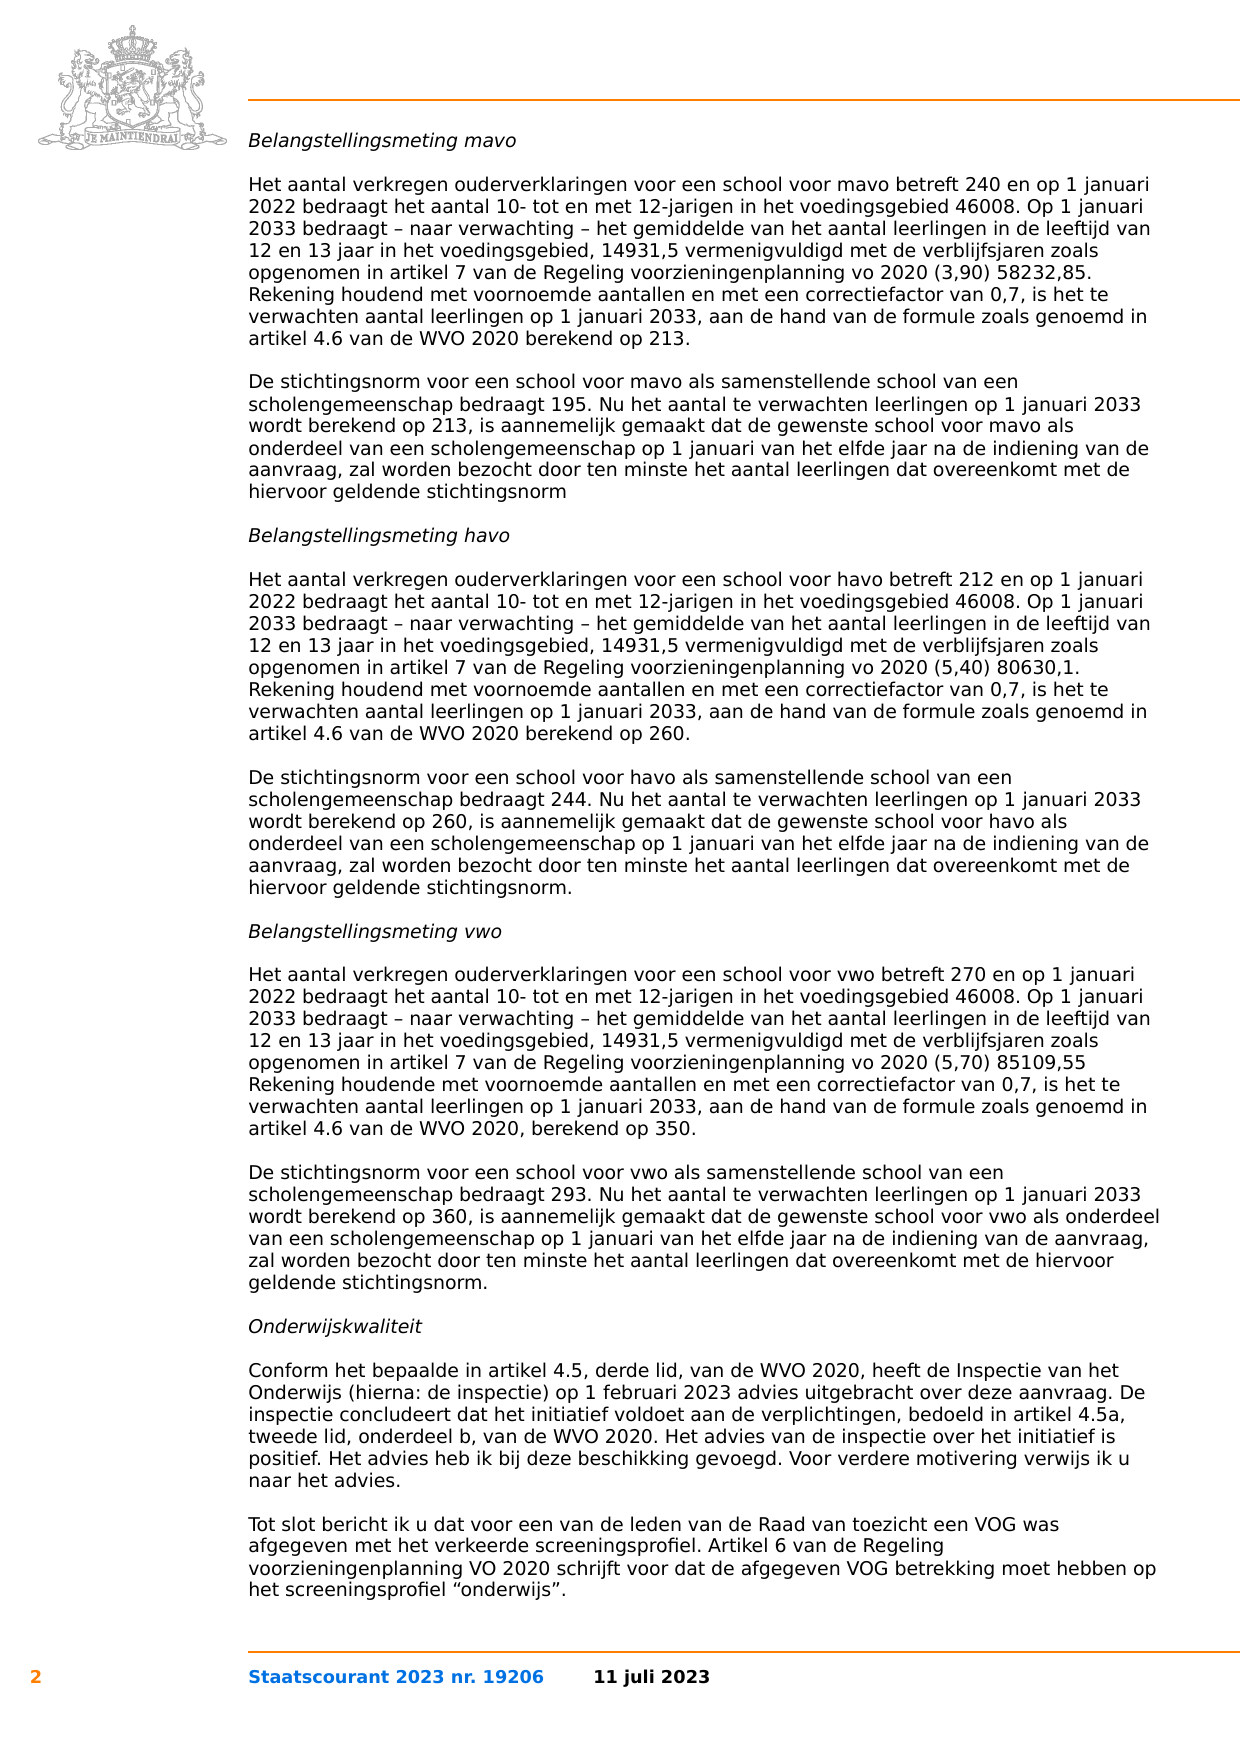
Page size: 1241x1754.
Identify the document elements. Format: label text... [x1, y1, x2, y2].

text De stichtingsnorm voor een school voor vwo als samenstellende school van een scholengemeenschap bedraagt 293. Nu het aantal te verwachten leerlingen op 1 januari 2033 wordt berekend op 360, is aannemelijk gemaakt dat de gewenste school voor vwo als onderdeel van een scholengemeenschap op 1 januari van het elfde jaar na de indiening van de aanvraag, zal worden bezocht door ten minste het aantal leerlingen dat overeenkomt met de hiervoor geldende stichtingsnorm. [248, 1162, 1163, 1294]
subtitle Belangstellingsmeting vwo [248, 921, 1163, 942]
text Het aantal verkregen ouderverklaringen voor een school voor mavo betreft 240 en op 1 januari 2022 bedraagt het aantal 10- tot en met 12-jarigen in het voedingsgebied 46008. Op 1 januari 2033 bedraagt – naar verwachting – het gemiddelde van het aantal leerlingen in de leeftijd van 12 en 13 jaar in het voedingsgebied, 14931,5 vermenigvuldigd met de verblijfsjaren zoals opgenomen in artikel 7 van de Regeling voorzieningenplanning vo 2020 (3,90) 58232,85. Rekening houdend met voornoemde aantallen en met een correctiefactor van 0,7, is het te verwachten aantal leerlingen op 1 januari 2033, aan de hand van de formule zoals genoemd in artikel 4.6 van de WVO 2020 berekend op 213. [248, 174, 1163, 349]
text Conform het bepaalde in artikel 4.5, derde lid, van de WVO 2020, heeft de Inspectie van het Onderwijs (hierna: de inspectie) op 1 februari 2023 advies uitgebracht over deze aanvraag. De inspectie concludeert dat het initiatief voldoet aan de verplichtingen, bedoeld in artikel 4.5a, tweede lid, onderdeel b, van de WVO 2020. Het advies van de inspectie over het initiatief is positief. Het advies heb ik bij deze beschikking gevoegd. Voor verdere motivering verwijs ik u naar het advies. [248, 1360, 1163, 1492]
text De stichtingsnorm voor een school voor mavo als samenstellende school van een scholengemeenschap bedraagt 195. Nu het aantal te verwachten leerlingen op 1 januari 2033 wordt berekend op 213, is aannemelijk gemaakt dat de gewenste school voor mavo als onderdeel van een scholengemeenschap op 1 januari van het elfde jaar na de indiening van de aanvraag, zal worden bezocht door ten minste het aantal leerlingen dat overeenkomt met de hiervoor geldende stichtingsnorm [248, 371, 1163, 503]
subtitle Onderwijskwaliteit [248, 1316, 1163, 1338]
text Het aantal verkregen ouderverklaringen voor een school voor vwo betreft 270 en op 1 januari 2022 bedraagt het aantal 10- tot en met 12-jarigen in het voedingsgebied 46008. Op 1 januari 2033 bedraagt – naar verwachting – het gemiddelde van het aantal leerlingen in de leeftijd van 12 en 13 jaar in het voedingsgebied, 14931,5 vermenigvuldigd met de verblijfsjaren zoals opgenomen in artikel 7 van de Regeling voorzieningenplanning vo 2020 (5,70) 85109,55 Rekening houdende met voornoemde aantallen en met een correctiefactor van 0,7, is het te verwachten aantal leerlingen op 1 januari 2033, aan de hand van de formule zoals genoemd in artikel 4.6 van de WVO 2020, berekend op 350. [248, 964, 1163, 1140]
text De stichtingsnorm voor een school voor havo als samenstellende school van een scholengemeenschap bedraagt 244. Nu het aantal te verwachten leerlingen op 1 januari 2033 wordt berekend op 260, is aannemelijk gemaakt dat de gewenste school voor havo als onderdeel van een scholengemeenschap op 1 januari van het elfde jaar na de indiening van de aanvraag, zal worden bezocht door ten minste het aantal leerlingen dat overeenkomt met de hiervoor geldende stichtingsnorm. [248, 767, 1163, 899]
text Het aantal verkregen ouderverklaringen voor een school voor havo betreft 212 en op 1 januari 2022 bedraagt het aantal 10- tot en met 12-jarigen in het voedingsgebied 46008. Op 1 januari 2033 bedraagt – naar verwachting – het gemiddelde van het aantal leerlingen in de leeftijd van 12 en 13 jaar in het voedingsgebied, 14931,5 vermenigvuldigd met de verblijfsjaren zoals opgenomen in artikel 7 van de Regeling voorzieningenplanning vo 2020 (5,40) 80630,1. Rekening houdend met voornoemde aantallen en met een correctiefactor van 0,7, is het te verwachten aantal leerlingen op 1 januari 2033, aan de hand van de formule zoals genoemd in artikel 4.6 van de WVO 2020 berekend op 260. [248, 569, 1163, 745]
subtitle Belangstellingsmeting mavo [248, 130, 1163, 152]
text Tot slot bericht ik u dat voor een van de leden van de Raad van toezicht een VOG was afgegeven met het verkeerde screeningsprofiel. Artikel 6 van de Regeling voorzieningenplanning VO 2020 schrijft voor dat de afgegeven VOG betrekking moet hebben op het screeningsprofiel “onderwijs”. [248, 1513, 1163, 1601]
subtitle Belangstellingsmeting havo [248, 525, 1163, 547]
picture [38, 25, 227, 150]
